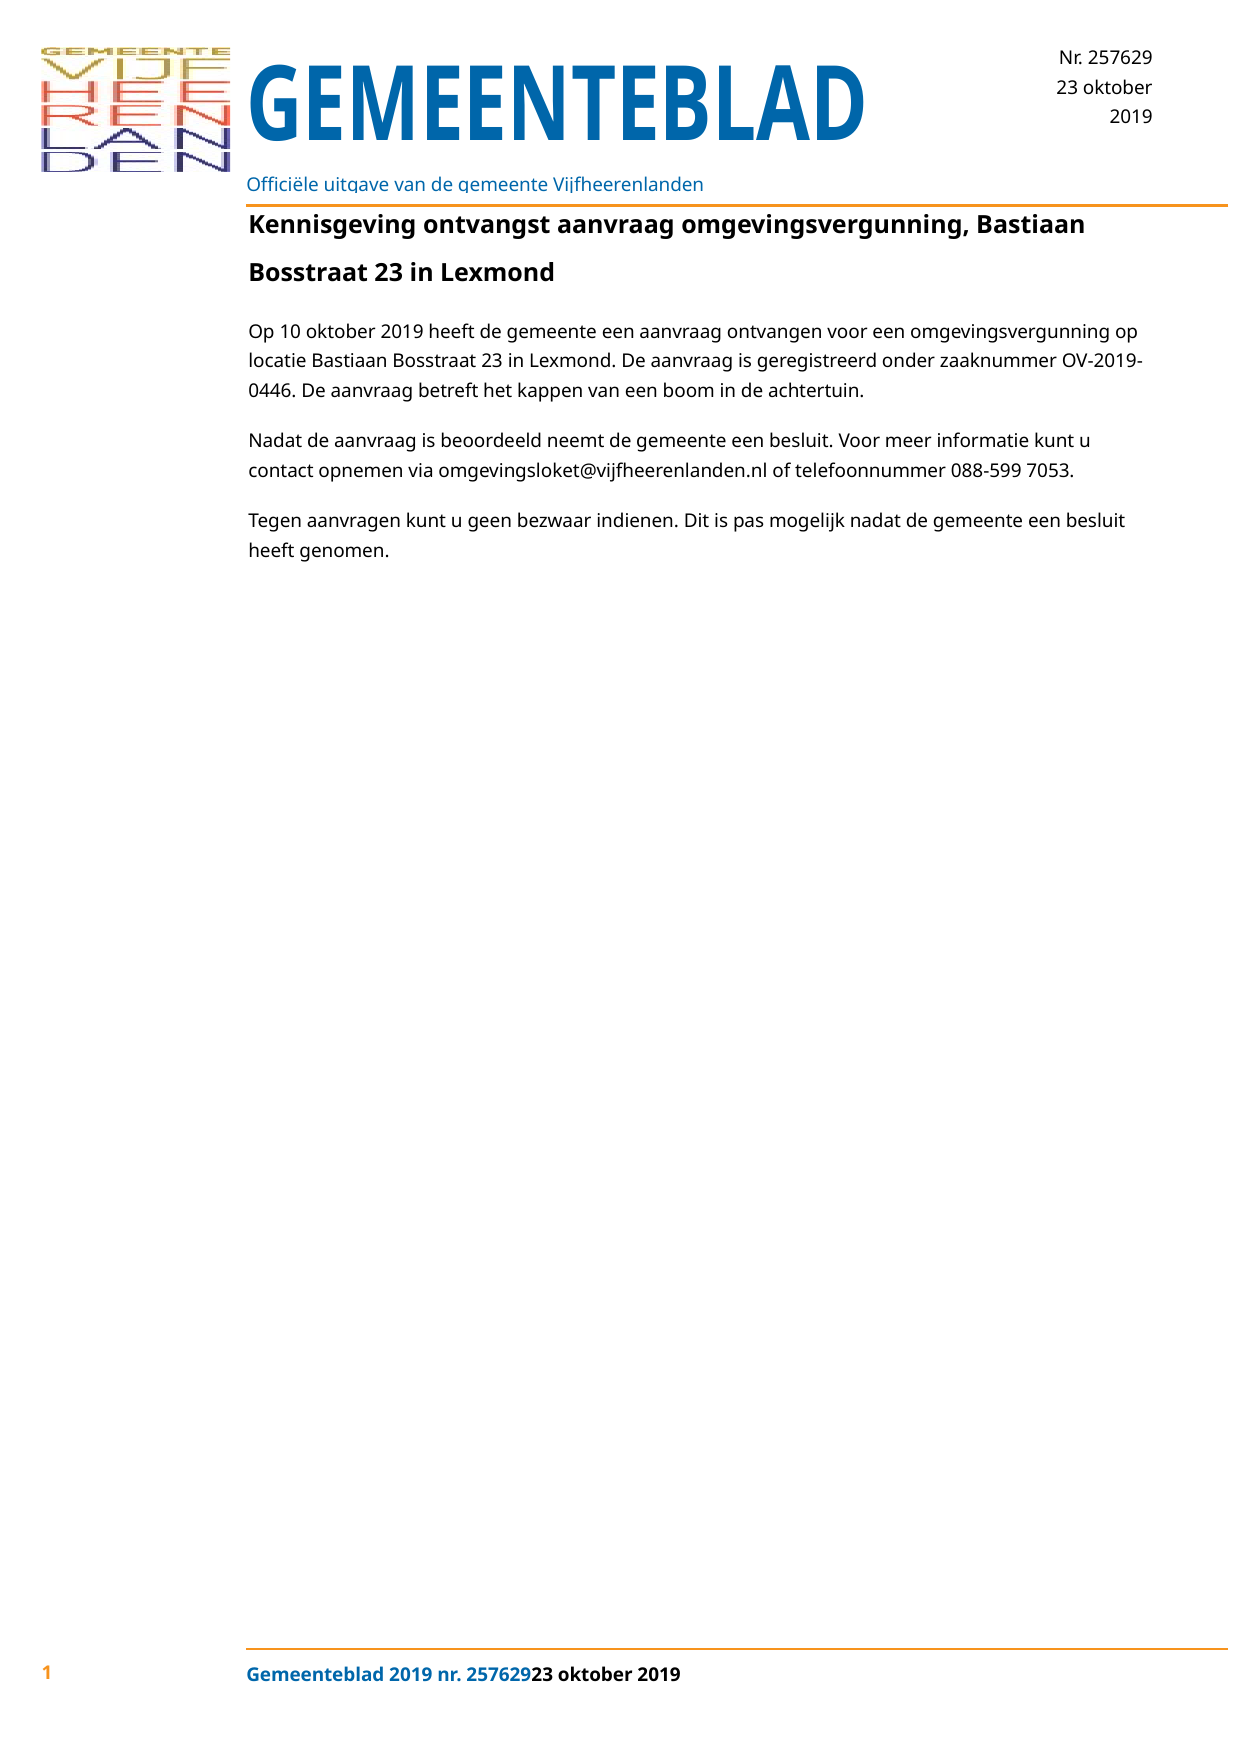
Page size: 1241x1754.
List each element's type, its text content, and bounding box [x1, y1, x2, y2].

picture [41, 47, 231, 172]
text Nadat de aanvraag is beoordeeld neemt de gemeente een besluit. Voor meer informatie kunt u contact opnemen via omgevingsloket@vijfheerenlanden.nl of telefoonnummer 088-599 7053. [248, 427, 1152, 483]
text Kennisgeving ontvangst aanvraag omgevingsvergunning, Bastiaan Bosstraat 23 in Lexmond [248, 207, 1152, 288]
text Op 10 oktober 2019 heeft de gemeente een aanvraag ontvangen voor een omgevingsvergunning op locatie Bastiaan Bosstraat 23 in Lexmond. De aanvraag is geregistreerd onder zaaknummer OV-2019-0446. De aanvraag betreft het kappen van een boom in de achtertuin. [248, 318, 1152, 403]
text Tegen aanvragen kunt u geen bezwaar indienen. Dit is pas mogelijk nadat de gemeente een besluit heeft genomen. [248, 507, 1152, 563]
